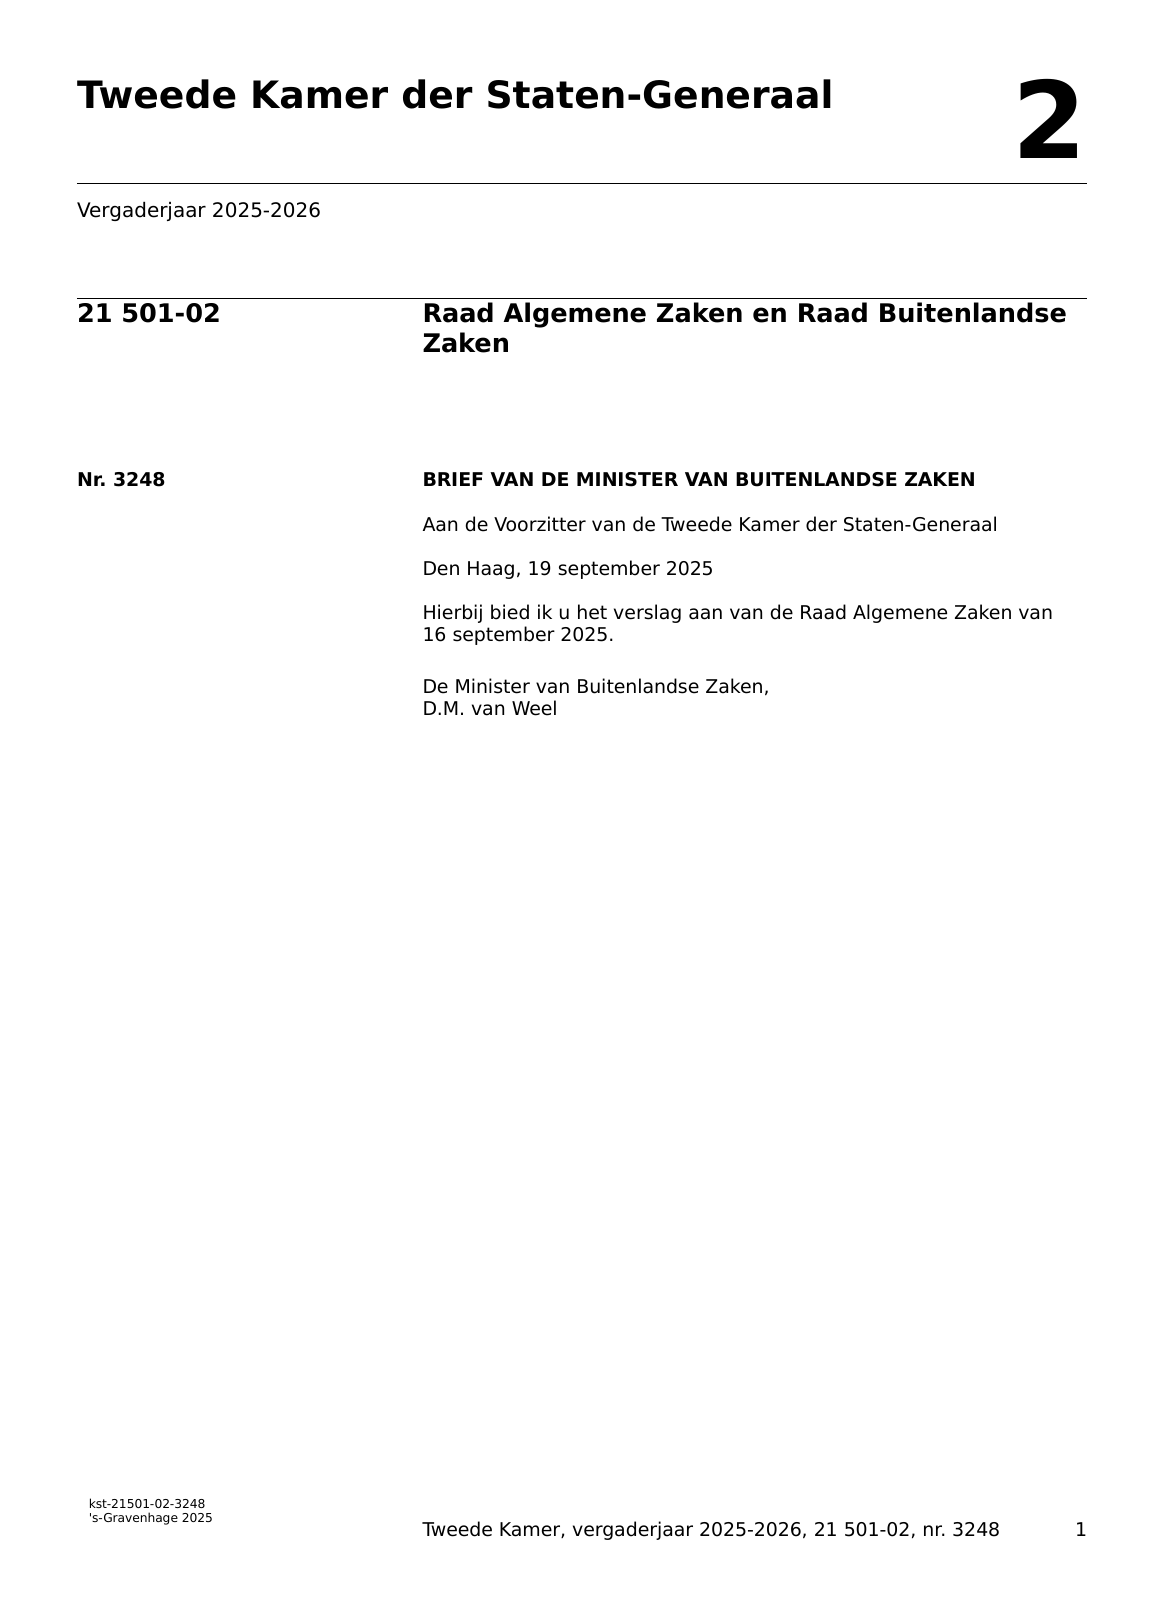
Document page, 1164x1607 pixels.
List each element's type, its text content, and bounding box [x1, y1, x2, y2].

text Den Haag, 19 september 2025 [422, 558, 1087, 580]
text Hierbij bied ik u het verslag aan van de Raad Algemene Zaken van 16 september 2025. [422, 602, 1087, 646]
table_header 2 [886, 59, 1087, 183]
text kst-21501-02-3248 [88, 1497, 323, 1511]
text Aan de Voorzitter van de Tweede Kamer der Staten-Generaal [422, 513, 1087, 536]
subtitle Nr. 3248 BRIEF VAN DE MINISTER VAN BUITENLANDSE ZAKEN [77, 469, 1087, 491]
text 's-Gravenhage 2025 [88, 1511, 323, 1525]
table_header Tweede Kamer der Staten-Generaal [77, 59, 886, 183]
table_cell Vergaderjaar 2025-2026 [77, 184, 1087, 298]
text De Minister van Buitenlandse Zaken, D.M. van Weel [422, 676, 1087, 720]
subtitle 21 501-02 Raad Algemene Zaken en Raad Buitenlandse Zaken [77, 299, 1087, 358]
